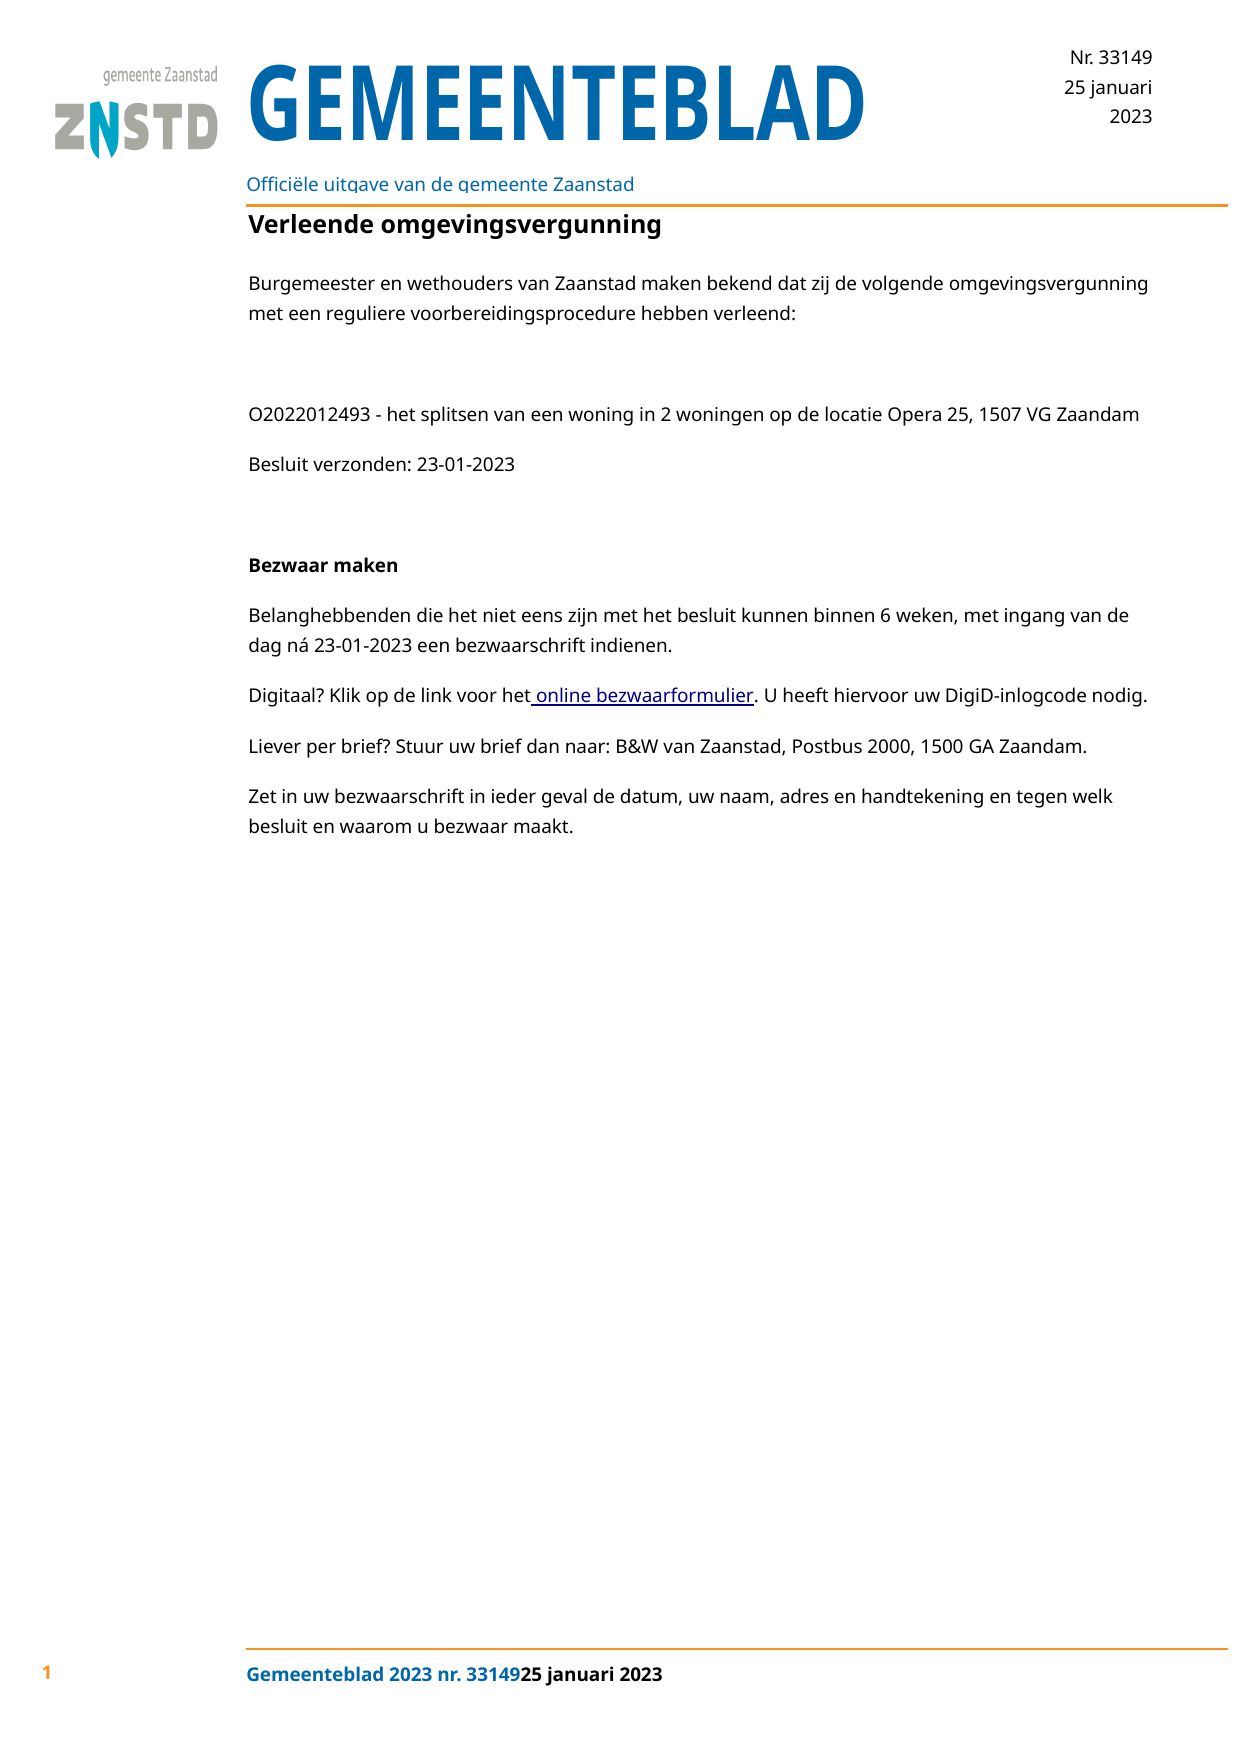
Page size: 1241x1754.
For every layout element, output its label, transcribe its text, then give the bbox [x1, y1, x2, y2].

text Besluit verzonden: 23-01-2023 [248, 451, 1152, 477]
text Burgemeester en wethouders van Zaanstad maken bekend dat zij de volgende omgevingsvergunning met een reguliere voorbereidingsprocedure hebben verleend: [248, 270, 1152, 326]
text Belanghebbenden die het niet eens zijn met het besluit kunnen binnen 6 weken, met ingang van de dag ná 23-01-2023 een bezwaarschrift indienen. [248, 602, 1152, 658]
text Liever per brief? Stuur uw brief dan naar: B&W van Zaanstad, Postbus 2000, 1500 GA Zaandam. [248, 733, 1152, 758]
picture [41, 47, 231, 172]
text Verleende omgevingsvergunning [248, 207, 1152, 241]
text O2022012493 - het splitsen van een woning in 2 woningen op de locatie Opera 25, 1507 VG Zaandam [248, 401, 1152, 426]
text Digitaal? Klik op de link voor het online bezwaarformulier. U heeft hiervoor uw DigiD-inlogcode nodig. [248, 682, 1152, 708]
text Bezwaar maken [248, 552, 1152, 578]
text Zet in uw bezwaarschrift in ieder geval de datum, uw naam, adres en handtekening en tegen welk besluit en waarom u bezwaar maakt. [248, 783, 1152, 838]
